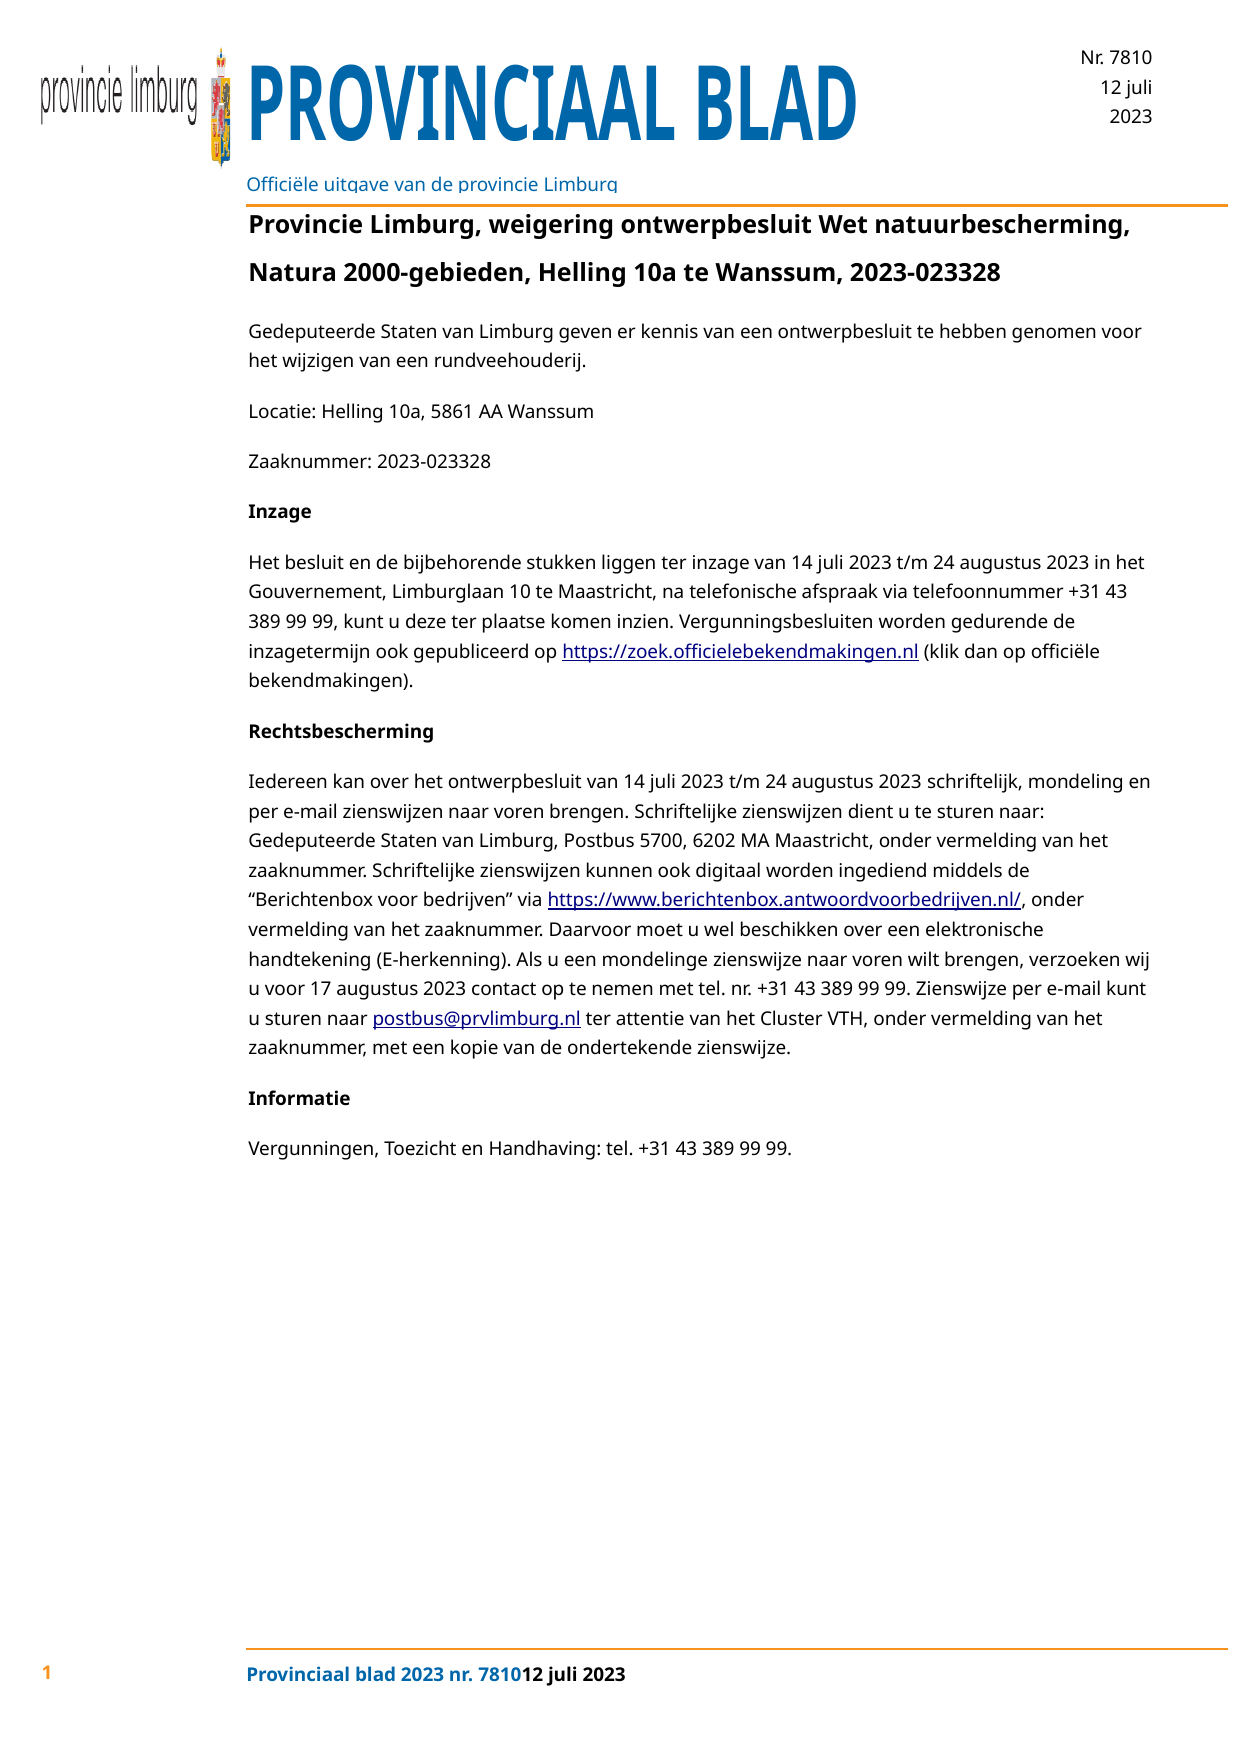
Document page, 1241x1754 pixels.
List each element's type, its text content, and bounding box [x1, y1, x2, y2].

text Iedereen kan over het ontwerpbesluit van 14 juli 2023 t/m 24 augustus 2023 schriftelijk, mondeling en per e-mail zienswijzen naar voren brengen. Schriftelijke zienswijzen dient u te sturen naar: Gedeputeerde Staten van Limburg, Postbus 5700, 6202 MA Maastricht, onder vermelding van het zaaknummer. Schriftelijke zienswijzen kunnen ook digitaal worden ingediend middels de “Berichtenbox voor bedrijven” via https://www.berichtenbox.antwoordvoorbedrijven.nl/, onder vermelding van het zaaknummer. Daarvoor moet u wel beschikken over een elektronische handtekening (E-herkenning). Als u een mondelinge zienswijze naar voren wilt brengen, verzoeken wij u voor 17 augustus 2023 contact op te nemen met tel. nr. +31 43 389 99 99. Zienswijze per e-mail kunt u sturen naar postbus@prvlimburg.nl ter attentie van het Cluster VTH, onder vermelding van het zaaknummer, met een kopie van de ondertekende zienswijze. [248, 768, 1152, 1060]
text Vergunningen, Toezicht en Handhaving: tel. +31 43 389 99 99. [248, 1135, 1152, 1161]
text Provincie Limburg, weigering ontwerpbesluit Wet natuurbescherming, Natura 2000-gebieden, Helling 10a te Wanssum, 2023-023328 [248, 207, 1152, 288]
text Het besluit en de bijbehorende stukken liggen ter inzage van 14 juli 2023 t/m 24 augustus 2023 in het Gouvernement, Limburglaan 10 te Maastricht, na telefonische afspraak via telefoonnummer +31 43 389 99 99, kunt u deze ter plaatse komen inzien. Vergunningsbesluiten worden gedurende de inzagetermijn ook gepubliceerd op https://zoek.officielebekendmakingen.nl (klik dan op officiële bekendmakingen). [248, 549, 1152, 693]
text Locatie: Helling 10a, 5861 AA Wanssum [248, 398, 1152, 424]
text Zaaknummer: 2023-023328 [248, 448, 1152, 474]
text Inzage [248, 499, 1152, 524]
text Gedeputeerde Staten van Limburg geven er kennis van een ontwerpbesluit te hebben genomen voor het wijzigen van een rundveehouderij. [248, 318, 1152, 373]
text Informatie [248, 1085, 1152, 1111]
text Rechtsbescherming [248, 718, 1152, 744]
picture [41, 47, 231, 172]
